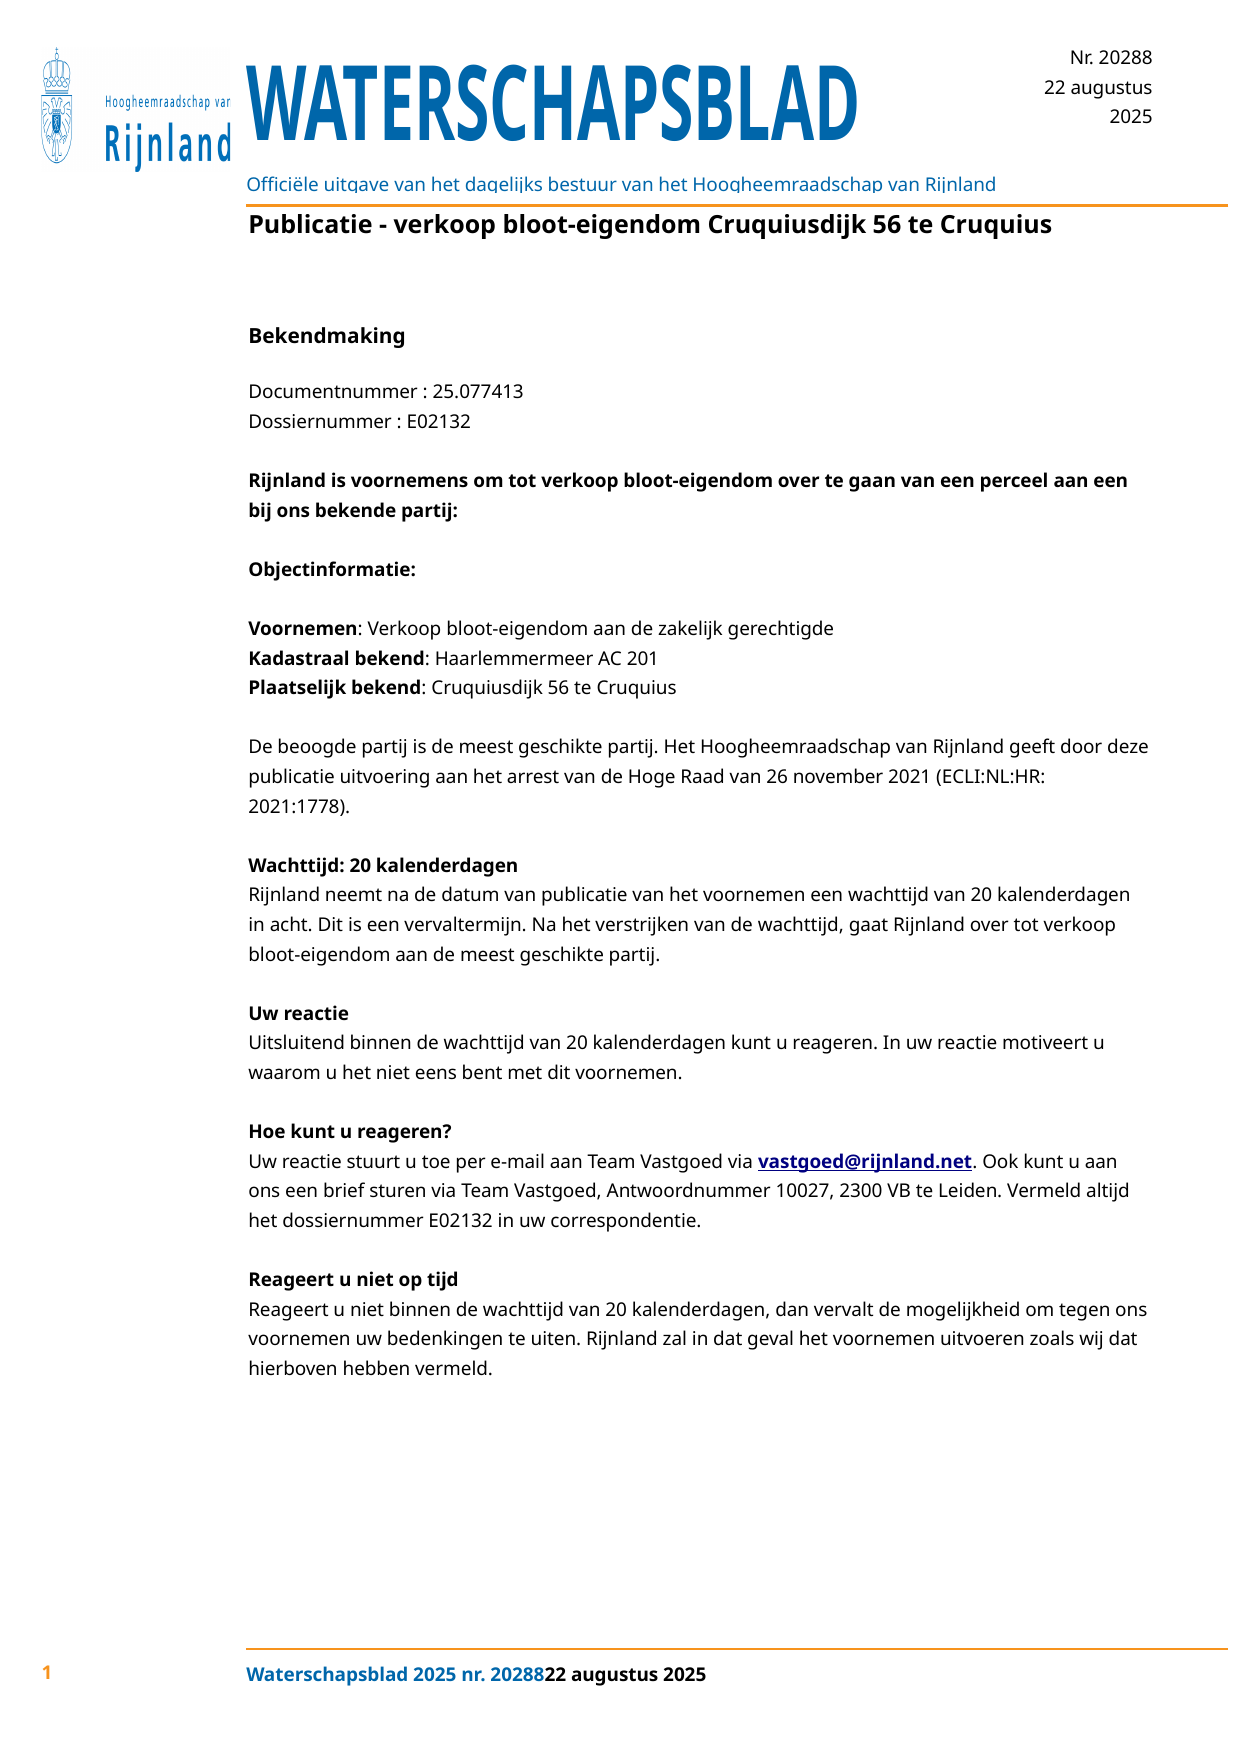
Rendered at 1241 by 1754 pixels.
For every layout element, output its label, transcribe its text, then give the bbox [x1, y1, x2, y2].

text Documentnummer : 25.077413 [248, 379, 1152, 404]
text De beoogde partij is de meest geschikte partij. Het Hoogheemraadschap van Rijnland geeft door deze publicatie uitvoering aan het arrest van de Hoge Raad van 26 november 2021 (ECLI:NL:HR: 2021:1778). [248, 734, 1152, 819]
text Reageert u niet binnen de wachttijd van 20 kalenderdagen, dan vervalt de mogelijkheid om tegen ons voornemen uw bedenkingen te uiten. Rijnland zal in dat geval het voornemen uitvoeren zoals wij dat hierboven hebben vermeld. [248, 1296, 1152, 1381]
text Plaatselijk bekend: Cruquiusdijk 56 te Cruquius [248, 674, 1152, 700]
text Wachttijd: 20 kalenderdagen [248, 852, 1152, 878]
text Publicatie - verkoop bloot-eigendom Cruquiusdijk 56 te Cruquius [248, 207, 1152, 241]
text Uw reactie [248, 1000, 1152, 1026]
text Dossiernummer : E02132 [248, 408, 1152, 434]
picture [41, 47, 231, 172]
text Rijnland is voornemens om tot verkoop bloot-eigendom over te gaan van een perceel aan een bij ons bekende partij: [248, 467, 1152, 523]
text Bekendmaking [248, 321, 1152, 349]
text Kadastraal bekend: Haarlemmermeer AC 201 [248, 645, 1152, 671]
text Voornemen: Verkoop bloot-eigendom aan de zakelijk gerechtigde [248, 615, 1152, 641]
text Reageert u niet op tijd [248, 1266, 1152, 1292]
text Uitsluitend binnen de wachttijd van 20 kalenderdagen kunt u reageren. In uw reactie motiveert u waarom u het niet eens bent met dit voornemen. [248, 1029, 1152, 1085]
text Rijnland neemt na de datum van publicatie van het voornemen een wachttijd van 20 kalenderdagen in acht. Dit is een vervaltermijn. Na het verstrijken van de wachttijd, gaat Rijnland over tot verkoop bloot-eigendom aan de meest geschikte partij. [248, 882, 1152, 967]
text Objectinformatie: [248, 556, 1152, 582]
text Hoe kunt u reageren? [248, 1118, 1152, 1144]
text Uw reactie stuurt u toe per e-mail aan Team Vastgoed via vastgoed@rijnland.net. Ook kunt u aan ons een brief sturen via Team Vastgoed, Antwoordnummer 10027, 2300 VB te Leiden. Vermeld altijd het dossiernummer E02132 in uw correspondentie. [248, 1148, 1152, 1233]
